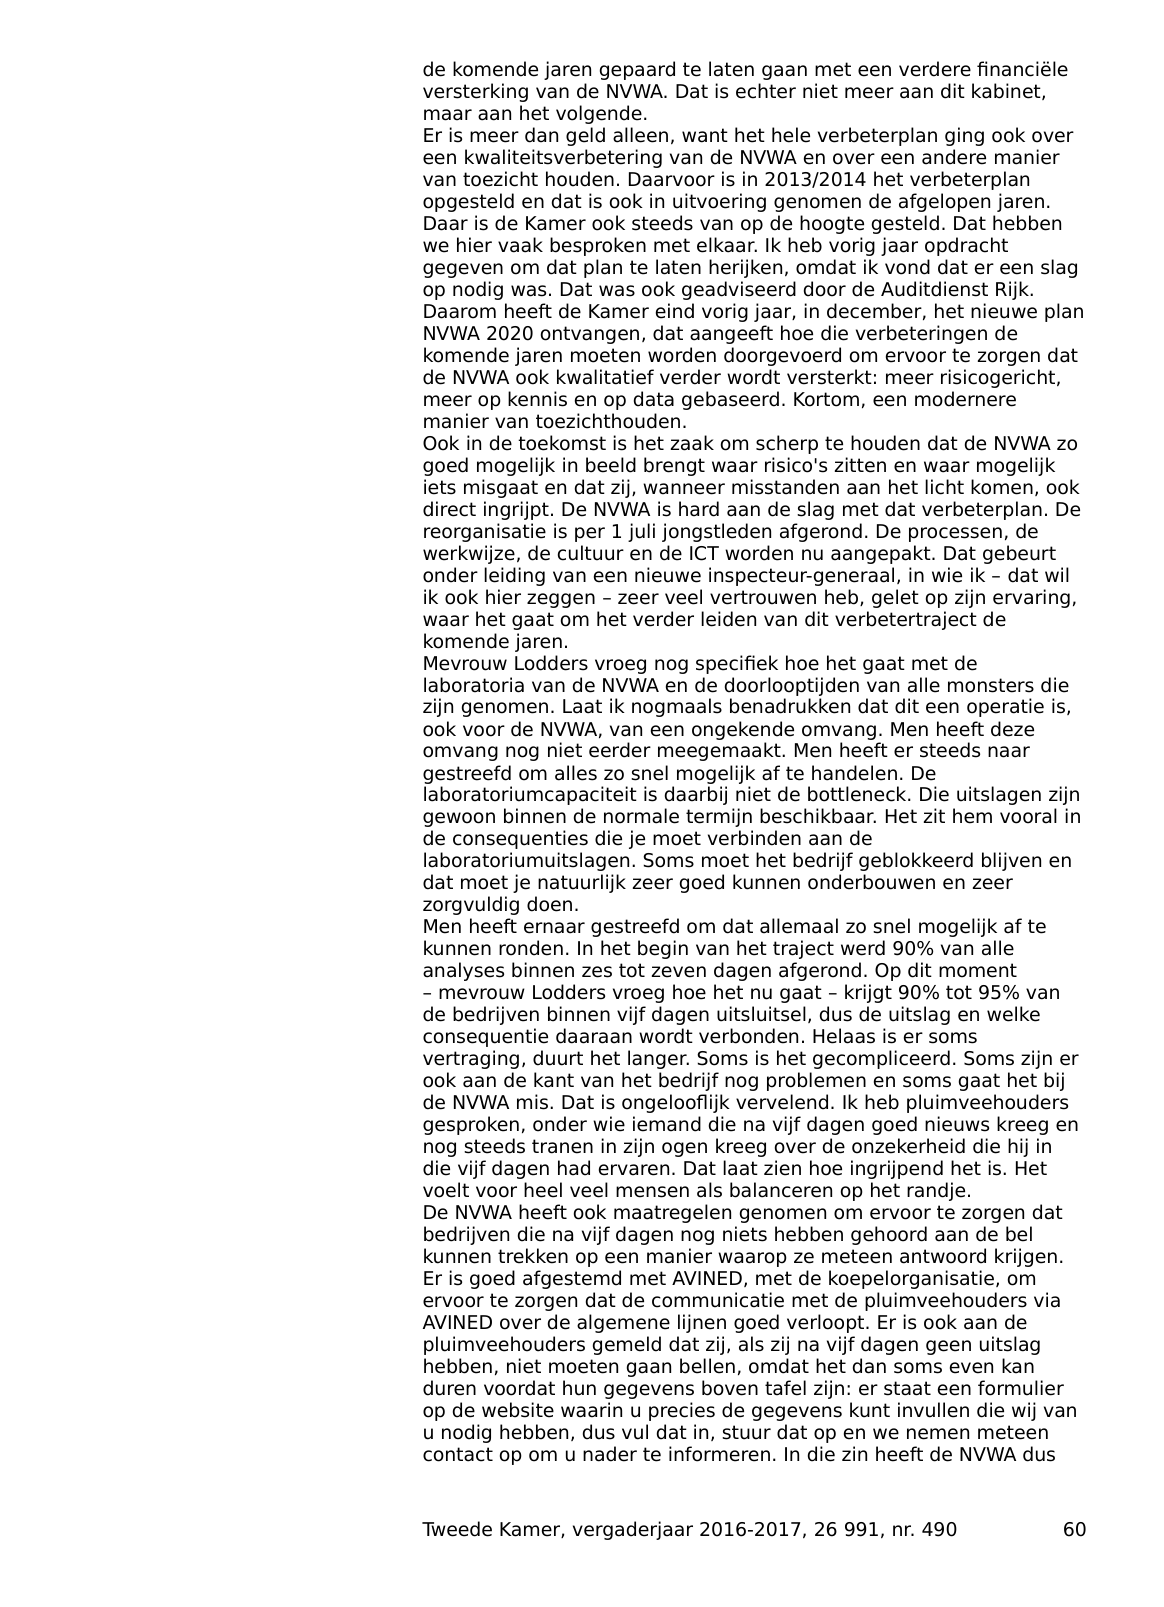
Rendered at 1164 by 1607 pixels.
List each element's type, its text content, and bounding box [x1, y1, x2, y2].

text Mevrouw Lodders vroeg nog specifiek hoe het gaat met de laboratoria van de NVWA en de doorlooptijden van alle monsters die zijn genomen. Laat ik nogmaals benadrukken dat dit een operatie is, ook voor de NVWA, van een ongekende omvang. Men heeft deze omvang nog niet eerder meegemaakt. Men heeft er steeds naar gestreefd om alles zo snel mogelijk af te handelen. De laboratoriumcapaciteit is daarbij niet de bottleneck. Die uitslagen zijn gewoon binnen de normale termijn beschikbaar. Het zit hem vooral in de consequenties die je moet verbinden aan de laboratoriumuitslagen. Soms moet het bedrijf geblokkeerd blijven en dat moet je natuurlijk zeer goed kunnen onderbouwen en zeer zorgvuldig doen. [422, 652, 1087, 916]
text de komende jaren gepaard te laten gaan met een verdere financiële versterking van de NVWA. Dat is echter niet meer aan dit kabinet, maar aan het volgende. [422, 59, 1087, 125]
text Er is meer dan geld alleen, want het hele verbeterplan ging ook over een kwaliteitsverbetering van de NVWA en over een andere manier van toezicht houden. Daarvoor is in 2013/2014 het verbeterplan opgesteld en dat is ook in uitvoering genomen de afgelopen jaren. Daar is de Kamer ook steeds van op de hoogte gesteld. Dat hebben we hier vaak besproken met elkaar. Ik heb vorig jaar opdracht gegeven om dat plan te laten herijken, omdat ik vond dat er een slag op nodig was. Dat was ook geadviseerd door de Auditdienst Rijk. Daarom heeft de Kamer eind vorig jaar, in december, het nieuwe plan NVWA 2020 ontvangen, dat aangeeft hoe die verbeteringen de komende jaren moeten worden doorgevoerd om ervoor te zorgen dat de NVWA ook kwalitatief verder wordt versterkt: meer risicogericht, meer op kennis en op data gebaseerd. Kortom, een modernere manier van toezichthouden. [422, 125, 1087, 433]
text Ook in de toekomst is het zaak om scherp te houden dat de NVWA zo goed mogelijk in beeld brengt waar risico's zitten en waar mogelijk iets misgaat en dat zij, wanneer misstanden aan het licht komen, ook direct ingrijpt. De NVWA is hard aan de slag met dat verbeterplan. De reorganisatie is per 1 juli jongstleden afgerond. De processen, de werkwijze, de cultuur en de ICT worden nu aangepakt. Dat gebeurt onder leiding van een nieuwe inspecteur-generaal, in wie ik – dat wil ik ook hier zeggen – zeer veel vertrouwen heb, gelet op zijn ervaring, waar het gaat om het verder leiden van dit verbetertraject de komende jaren. [422, 433, 1087, 652]
text De NVWA heeft ook maatregelen genomen om ervoor te zorgen dat bedrijven die na vijf dagen nog niets hebben gehoord aan de bel kunnen trekken op een manier waarop ze meteen antwoord krijgen. Er is goed afgestemd met AVINED, met de koepelorganisatie, om ervoor te zorgen dat de communicatie met de pluimveehouders via AVINED over de algemene lijnen goed verloopt. Er is ook aan de pluimveehouders gemeld dat zij, als zij na vijf dagen geen uitslag hebben, niet moeten gaan bellen, omdat het dan soms even kan duren voordat hun gegevens boven tafel zijn: er staat een formulier op de website waarin u precies de gegevens kunt invullen die wij van u nodig hebben, dus vul dat in, stuur dat op en we nemen meteen contact op om u nader te informeren. In die zin heeft de NVWA dus [422, 1202, 1087, 1466]
text Men heeft ernaar gestreefd om dat allemaal zo snel mogelijk af te kunnen ronden. In het begin van het traject werd 90% van alle analyses binnen zes tot zeven dagen afgerond. Op dit moment – mevrouw Lodders vroeg hoe het nu gaat – krijgt 90% tot 95% van de bedrijven binnen vijf dagen uitsluitsel, dus de uitslag en welke consequentie daaraan wordt verbonden. Helaas is er soms vertraging, duurt het langer. Soms is het gecompliceerd. Soms zijn er ook aan de kant van het bedrijf nog problemen en soms gaat het bij de NVWA mis. Dat is ongelooflijk vervelend. Ik heb pluimveehouders gesproken, onder wie iemand die na vijf dagen goed nieuws kreeg en nog steeds tranen in zijn ogen kreeg over de onzekerheid die hij in die vijf dagen had ervaren. Dat laat zien hoe ingrijpend het is. Het voelt voor heel veel mensen als balanceren op het randje. [422, 916, 1087, 1202]
